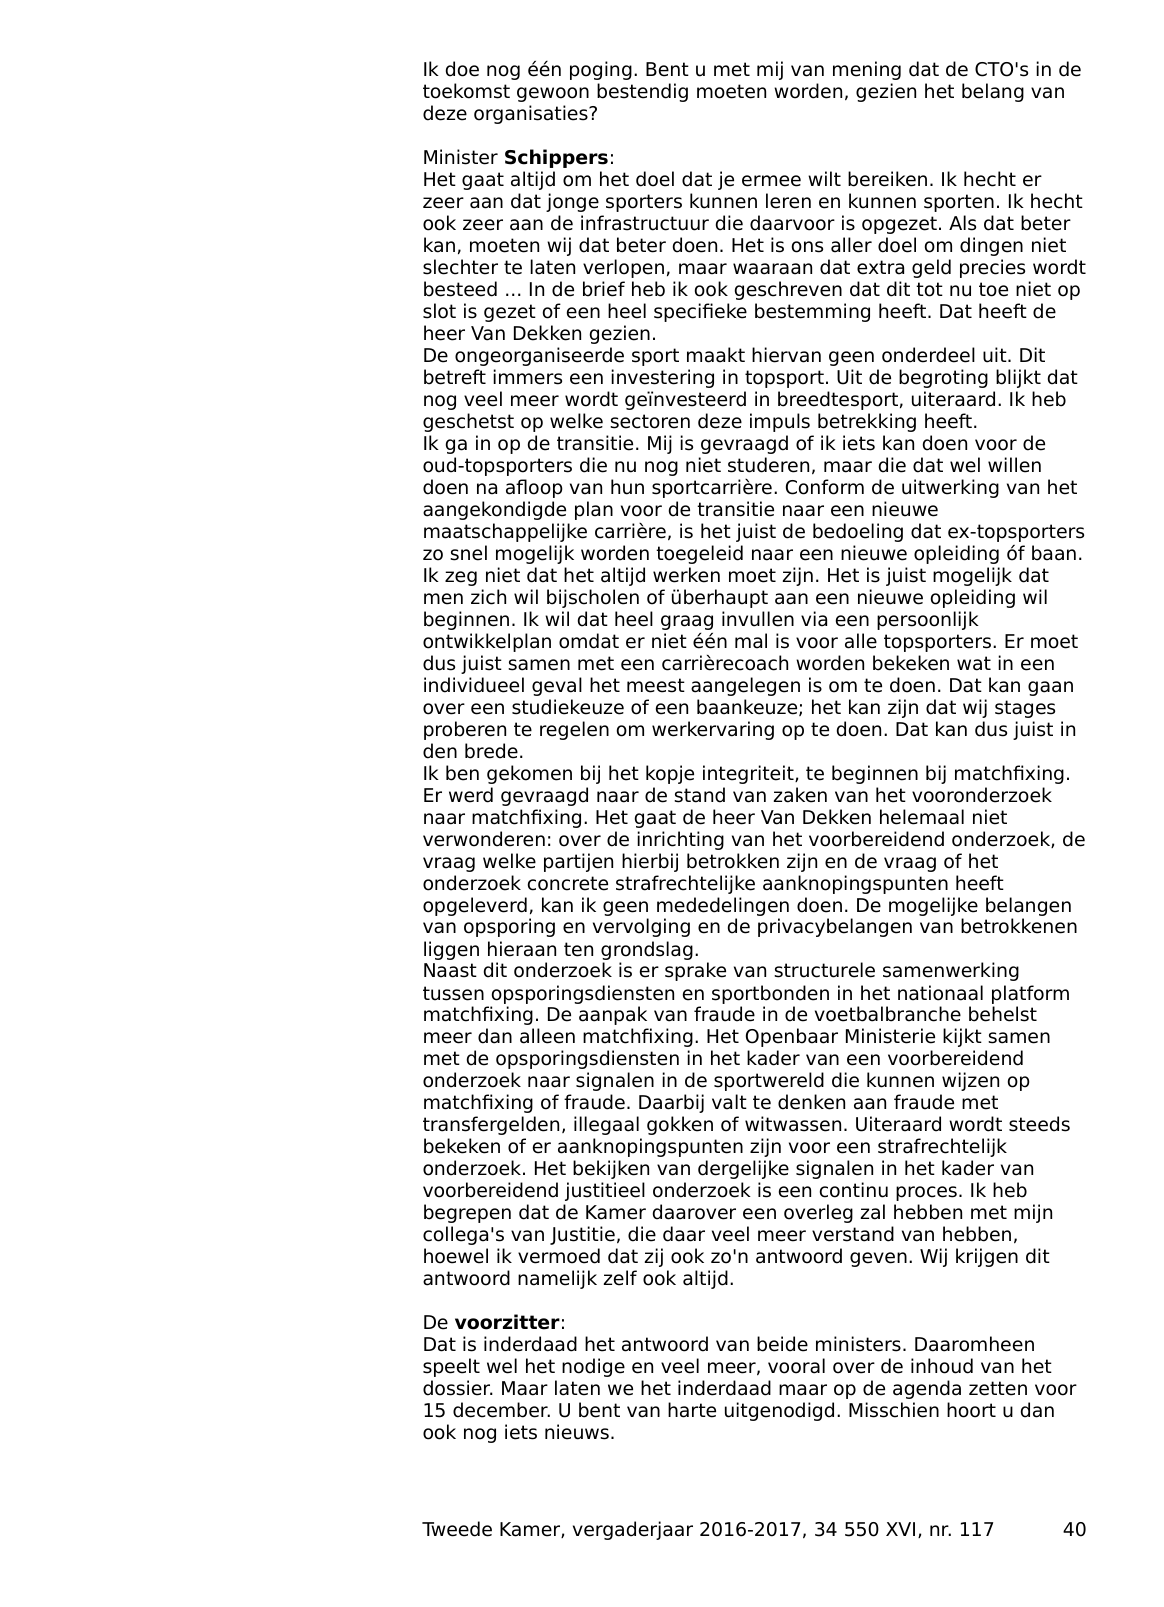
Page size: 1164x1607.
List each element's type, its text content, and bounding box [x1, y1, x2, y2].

text Naast dit onderzoek is er sprake van structurele samenwerking tussen opsporingsdiensten en sportbonden in het nationaal platform matchfixing. De aanpak van fraude in de voetbalbranche behelst meer dan alleen matchfixing. Het Openbaar Ministerie kijkt samen met de opsporingsdiensten in het kader van een voorbereidend onderzoek naar signalen in de sportwereld die kunnen wijzen op matchfixing of fraude. Daarbij valt te denken aan fraude met transfergelden, illegaal gokken of witwassen. Uiteraard wordt steeds bekeken of er aanknopingspunten zijn voor een strafrechtelijk onderzoek. Het bekijken van dergelijke signalen in het kader van voorbereidend justitieel onderzoek is een continu proces. Ik heb begrepen dat de Kamer daarover een overleg zal hebben met mijn collega's van Justitie, die daar veel meer verstand van hebben, hoewel ik vermoed dat zij ook zo'n antwoord geven. Wij krijgen dit antwoord namelijk zelf ook altijd. [422, 960, 1087, 1290]
text Minister Schippers: [422, 147, 1087, 169]
text De ongeorganiseerde sport maakt hiervan geen onderdeel uit. Dit betreft immers een investering in topsport. Uit de begroting blijkt dat nog veel meer wordt geïnvesteerd in breedtesport, uiteraard. Ik heb geschetst op welke sectoren deze impuls betrekking heeft. [422, 345, 1087, 433]
text De voorzitter: [422, 1312, 1087, 1334]
text Ik ben gekomen bij het kopje integriteit, te beginnen bij matchfixing. Er werd gevraagd naar de stand van zaken van het vooronderzoek naar matchfixing. Het gaat de heer Van Dekken helemaal niet verwonderen: over de inrichting van het voorbereidend onderzoek, de vraag welke partijen hierbij betrokken zijn en de vraag of het onderzoek concrete strafrechtelijke aanknopingspunten heeft opgeleverd, kan ik geen mededelingen doen. De mogelijke belangen van opsporing en vervolging en de privacybelangen van betrokkenen liggen hieraan ten grondslag. [422, 763, 1087, 960]
text Dat is inderdaad het antwoord van beide ministers. Daaromheen speelt wel het nodige en veel meer, vooral over de inhoud van het dossier. Maar laten we het inderdaad maar op de agenda zetten voor 15 december. U bent van harte uitgenodigd. Misschien hoort u dan ook nog iets nieuws. [422, 1334, 1087, 1444]
text Ik ga in op de transitie. Mij is gevraagd of ik iets kan doen voor de oud-topsporters die nu nog niet studeren, maar die dat wel willen doen na afloop van hun sportcarrière. Conform de uitwerking van het aangekondigde plan voor de transitie naar een nieuwe maatschappelijke carrière, is het juist de bedoeling dat ex-topsporters zo snel mogelijk worden toegeleid naar een nieuwe opleiding óf baan. Ik zeg niet dat het altijd werken moet zijn. Het is juist mogelijk dat men zich wil bijscholen of überhaupt aan een nieuwe opleiding wil beginnen. Ik wil dat heel graag invullen via een persoonlijk ontwikkelplan omdat er niet één mal is voor alle topsporters. Er moet dus juist samen met een carrièrecoach worden bekeken wat in een individueel geval het meest aangelegen is om te doen. Dat kan gaan over een studiekeuze of een baankeuze; het kan zijn dat wij stages proberen te regelen om werkervaring op te doen. Dat kan dus juist in den brede. [422, 433, 1087, 763]
text Ik doe nog één poging. Bent u met mij van mening dat de CTO's in de toekomst gewoon bestendig moeten worden, gezien het belang van deze organisaties? [422, 59, 1087, 125]
text Het gaat altijd om het doel dat je ermee wilt bereiken. Ik hecht er zeer aan dat jonge sporters kunnen leren en kunnen sporten. Ik hecht ook zeer aan de infrastructuur die daarvoor is opgezet. Als dat beter kan, moeten wij dat beter doen. Het is ons aller doel om dingen niet slechter te laten verlopen, maar waaraan dat extra geld precies wordt besteed ... In de brief heb ik ook geschreven dat dit tot nu toe niet op slot is gezet of een heel specifieke bestemming heeft. Dat heeft de heer Van Dekken gezien. [422, 169, 1087, 345]
